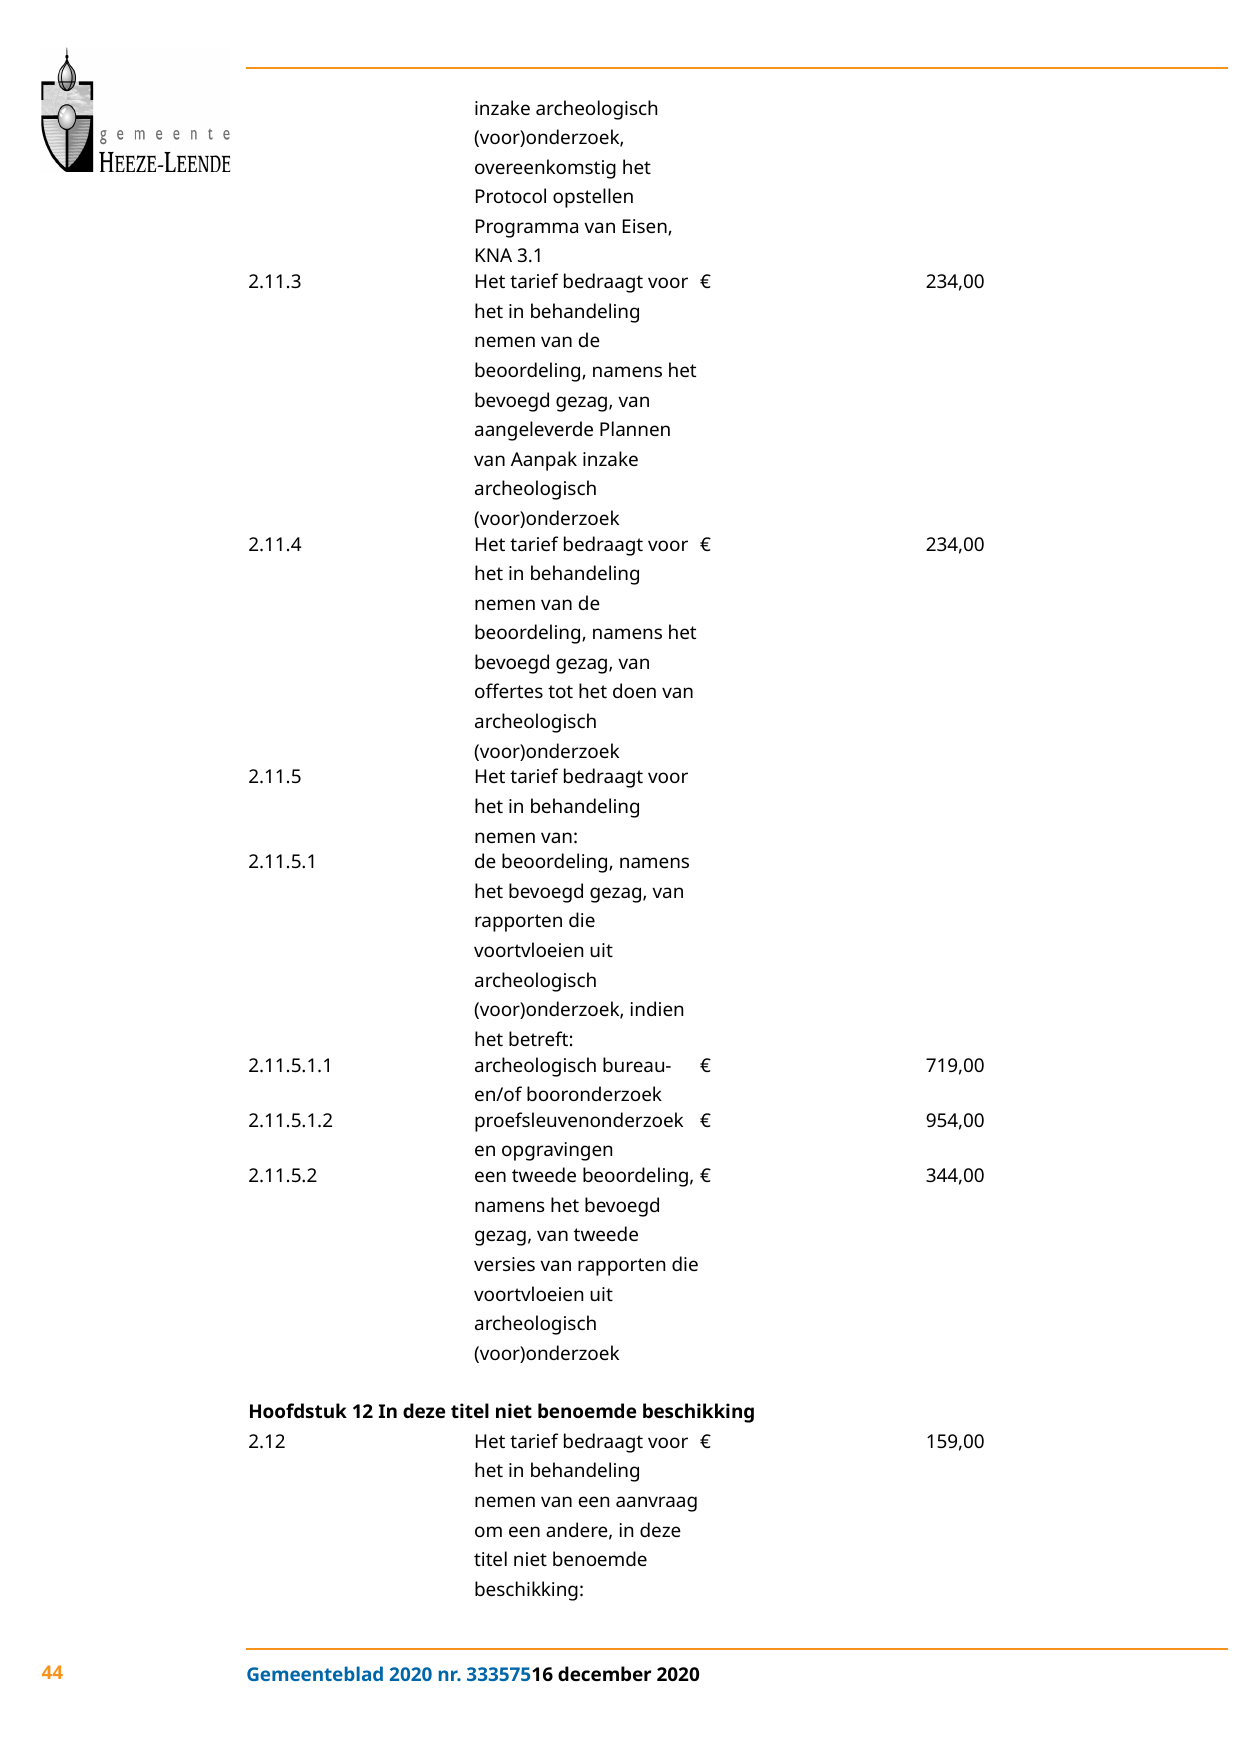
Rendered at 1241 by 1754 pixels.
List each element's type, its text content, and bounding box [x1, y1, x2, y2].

table_cell € [700, 269, 926, 531]
table_cell Het tarief bedraagt voor het in behandeling nemen van de beoordeling, namens het bevoegd gezag, van aangeleverde Plannen van Aanpak inzake archeologisch (voor)onderzoek [474, 269, 700, 531]
table_cell Het tarief bedraagt voor het in behandeling nemen van: [474, 764, 700, 848]
table_cell 2.11.3 [248, 269, 474, 531]
table_cell [926, 95, 1152, 268]
table_cell [700, 764, 926, 848]
text Hoofdstuk 12 In deze titel niet benoemde beschikking [248, 1398, 1152, 1424]
table_header Het tarief bedraagt voor het in behandeling nemen van een aanvraag om een andere, in deze titel niet benoemde beschikking: [474, 1428, 700, 1602]
table_cell 2.11.4 [248, 531, 474, 764]
table_cell Het tarief bedraagt voor het in behandeling nemen van de beoordeling, namens het bevoegd gezag, van offertes tot het doen van archeologisch (voor)onderzoek [474, 531, 700, 764]
table_cell € [700, 1107, 926, 1162]
table_cell proefsleuvenonderzoek en opgravingen [474, 1107, 700, 1162]
table_header € [700, 1428, 926, 1602]
table_header 159,00 [926, 1428, 1152, 1602]
table_cell 2.11.5.1.1 [248, 1052, 474, 1107]
table_cell [700, 95, 926, 268]
table_cell [248, 95, 474, 268]
table_cell 2.11.5.1 [248, 849, 474, 1052]
table_cell 344,00 [926, 1163, 1152, 1366]
table_cell 234,00 [926, 269, 1152, 531]
table_cell 234,00 [926, 531, 1152, 764]
table_cell inzake archeologisch (voor)onderzoek, overeenkomstig het Protocol opstellen Programma van Eisen, KNA 3.1 [474, 95, 700, 268]
table_cell 2.11.5 [248, 764, 474, 848]
table_cell [926, 849, 1152, 1052]
table_cell 2.11.5.2 [248, 1163, 474, 1366]
table_cell € [700, 1163, 926, 1366]
picture [41, 47, 231, 172]
table_cell 2.11.5.1.2 [248, 1107, 474, 1162]
table_cell een tweede beoordeling, namens het bevoegd gezag, van tweede versies van rapporten die voortvloeien uit archeologisch (voor)onderzoek [474, 1163, 700, 1366]
table_cell [700, 849, 926, 1052]
table_cell [926, 764, 1152, 848]
table_cell archeologisch bureau- en/of booronderzoek [474, 1052, 700, 1107]
table_cell 719,00 [926, 1052, 1152, 1107]
table_cell 954,00 [926, 1107, 1152, 1162]
table_cell € [700, 1052, 926, 1107]
table_cell de beoordeling, namens het bevoegd gezag, van rapporten die voortvloeien uit archeologisch (voor)onderzoek, indien het betreft: [474, 849, 700, 1052]
table_cell € [700, 531, 926, 764]
table_header 2.12 [248, 1428, 474, 1602]
